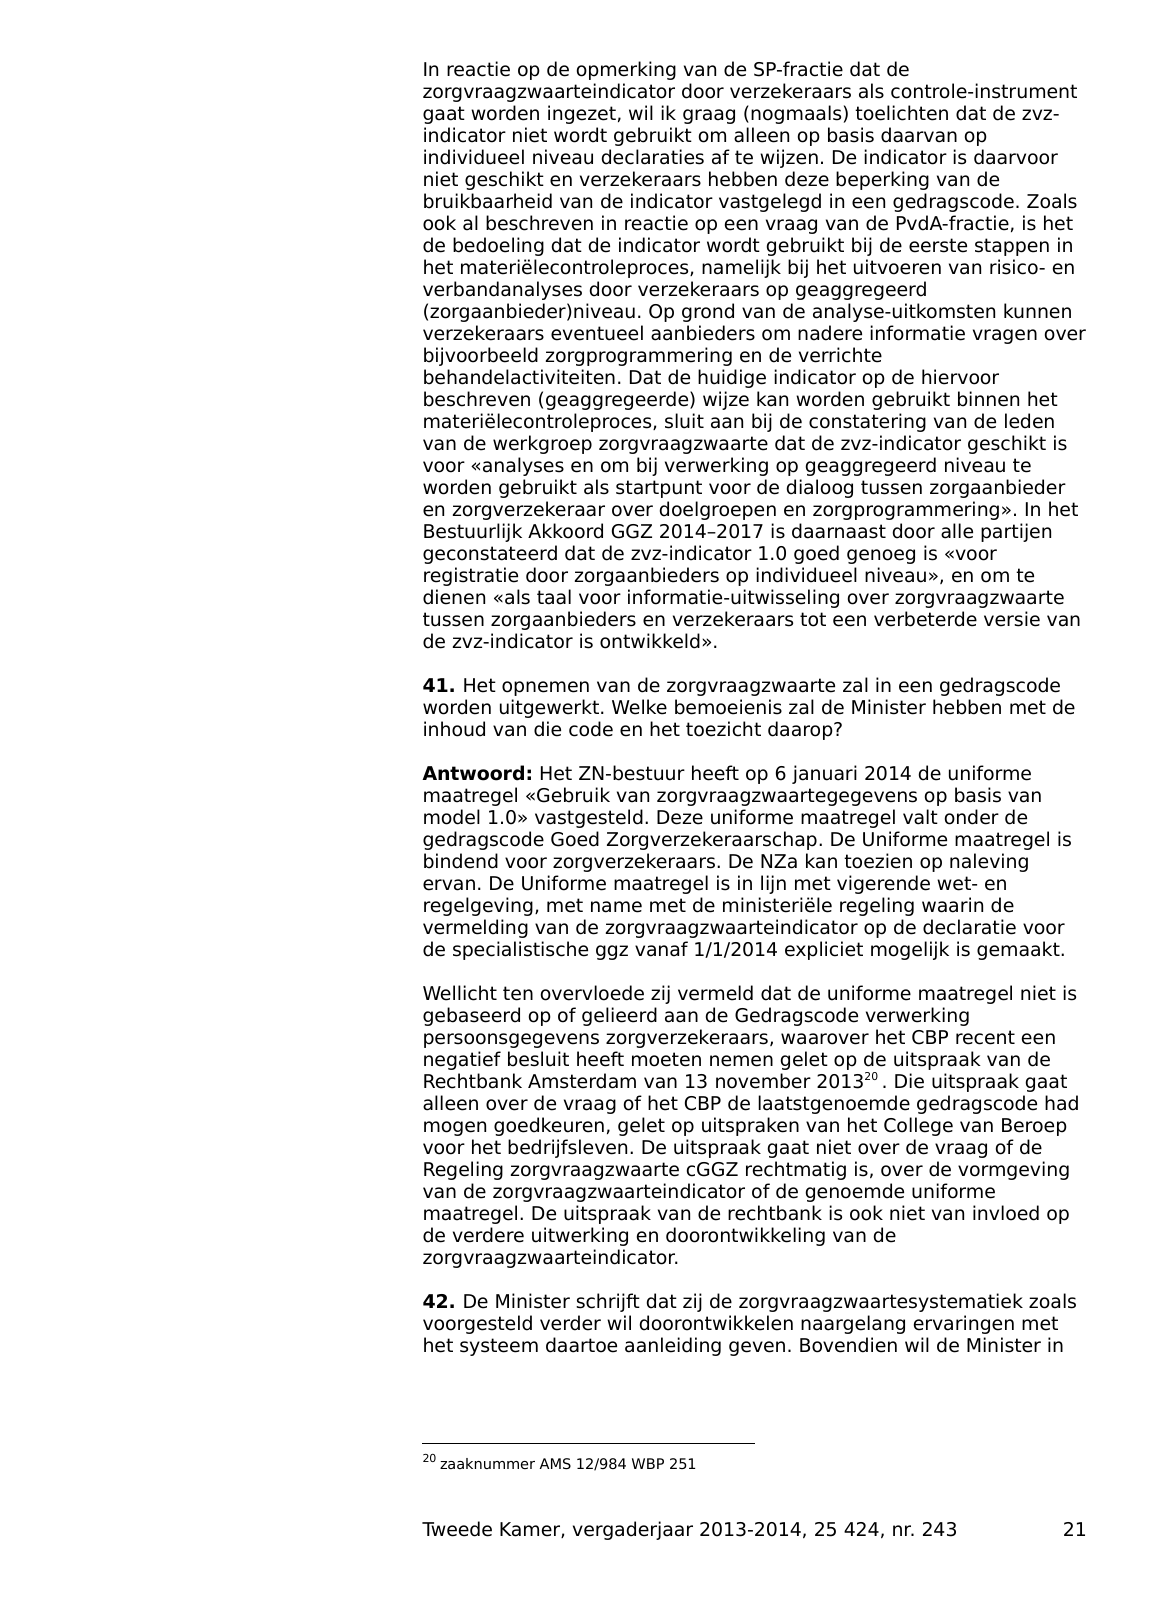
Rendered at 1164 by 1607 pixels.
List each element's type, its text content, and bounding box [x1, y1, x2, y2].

text Antwoord: Het ZN-bestuur heeft op 6 januari 2014 de uniforme maatregel «Gebruik van zorgvraagzwaartegegevens op basis van model 1.0» vastgesteld. Deze uniforme maatregel valt onder de gedragscode Goed Zorgverzekeraarschap. De Uniforme maatregel is bindend voor zorgverzekeraars. De NZa kan toezien op naleving ervan. De Uniforme maatregel is in lijn met vigerende wet- en regelgeving, met name met de ministeriële regeling waarin de vermelding van de zorgvraagzwaarteindicator op de declaratie voor de specialistische ggz vanaf 1/1/2014 expliciet mogelijk is gemaakt. [422, 763, 1087, 961]
text 41. Het opnemen van de zorgvraagzwaarte zal in een gedragscode worden uitgewerkt. Welke bemoeienis zal de Minister hebben met de inhoud van die code en het toezicht daarop? [422, 675, 1087, 741]
text In reactie op de opmerking van de SP-fractie dat de zorgvraagzwaarteindicator door verzekeraars als controle-instrument gaat worden ingezet, wil ik graag (nogmaals) toelichten dat de zvz-indicator niet wordt gebruikt om alleen op basis daarvan op individueel niveau declaraties af te wijzen. De indicator is daarvoor niet geschikt en verzekeraars hebben deze beperking van de bruikbaarheid van de indicator vastgelegd in een gedragscode. Zoals ook al beschreven in reactie op een vraag van de PvdA-fractie, is het de bedoeling dat de indicator wordt gebruikt bij de eerste stappen in het materiëlecontroleproces, namelijk bij het uitvoeren van risico- en verbandanalyses door verzekeraars op geaggregeerd (zorgaanbieder)niveau. Op grond van de analyse-uitkomsten kunnen verzekeraars eventueel aanbieders om nadere informatie vragen over bijvoorbeeld zorgprogrammering en de verrichte behandelactiviteiten. Dat de huidige indicator op de hiervoor beschreven (geaggregeerde) wijze kan worden gebruikt binnen het materiëlecontroleproces, sluit aan bij de constatering van de leden van de werkgroep zorgvraagzwaarte dat de zvz-indicator geschikt is voor «analyses en om bij verwerking op geaggregeerd niveau te worden gebruikt als startpunt voor de dialoog tussen zorgaanbieder en zorgverzekeraar over doelgroepen en zorgprogrammering». In het Bestuurlijk Akkoord GGZ 2014–2017 is daarnaast door alle partijen geconstateerd dat de zvz-indicator 1.0 goed genoeg is «voor registratie door zorgaanbieders op individueel niveau», en om te dienen «als taal voor informatie-uitwisseling over zorgvraagzwaarte tussen zorgaanbieders en verzekeraars tot een verbeterde versie van de zvz-indicator is ontwikkeld». [422, 59, 1087, 652]
text zaaknummer AMS 12/984 WBP 251 [422, 1452, 1087, 1474]
text Wellicht ten overvloede zij vermeld dat de uniforme maatregel niet is gebaseerd op of gelieerd aan de Gedragscode verwerking persoonsgegevens zorgverzekeraars, waarover het CBP recent een negatief besluit heeft moeten nemen gelet op de uitspraak van de Rechtbank Amsterdam van 13 november 2013. Die uitspraak gaat alleen over de vraag of het CBP de laatstgenoemde gedragscode had mogen goedkeuren, gelet op uitspraken van het College van Beroep voor het bedrijfsleven. De uitspraak gaat niet over de vraag of de Regeling zorgvraagzwaarte cGGZ rechtmatig is, over de vormgeving van de zorgvraagzwaarteindicator of de genoemde uniforme maatregel. De uitspraak van de rechtbank is ook niet van invloed op de verdere uitwerking en doorontwikkeling van de zorgvraagzwaarteindicator. [422, 983, 1087, 1268]
text 42. De Minister schrijft dat zij de zorgvraagzwaartesystematiek zoals voorgesteld verder wil doorontwikkelen naargelang ervaringen met het systeem daartoe aanleiding geven. Bovendien wil de Minister in [422, 1291, 1087, 1357]
